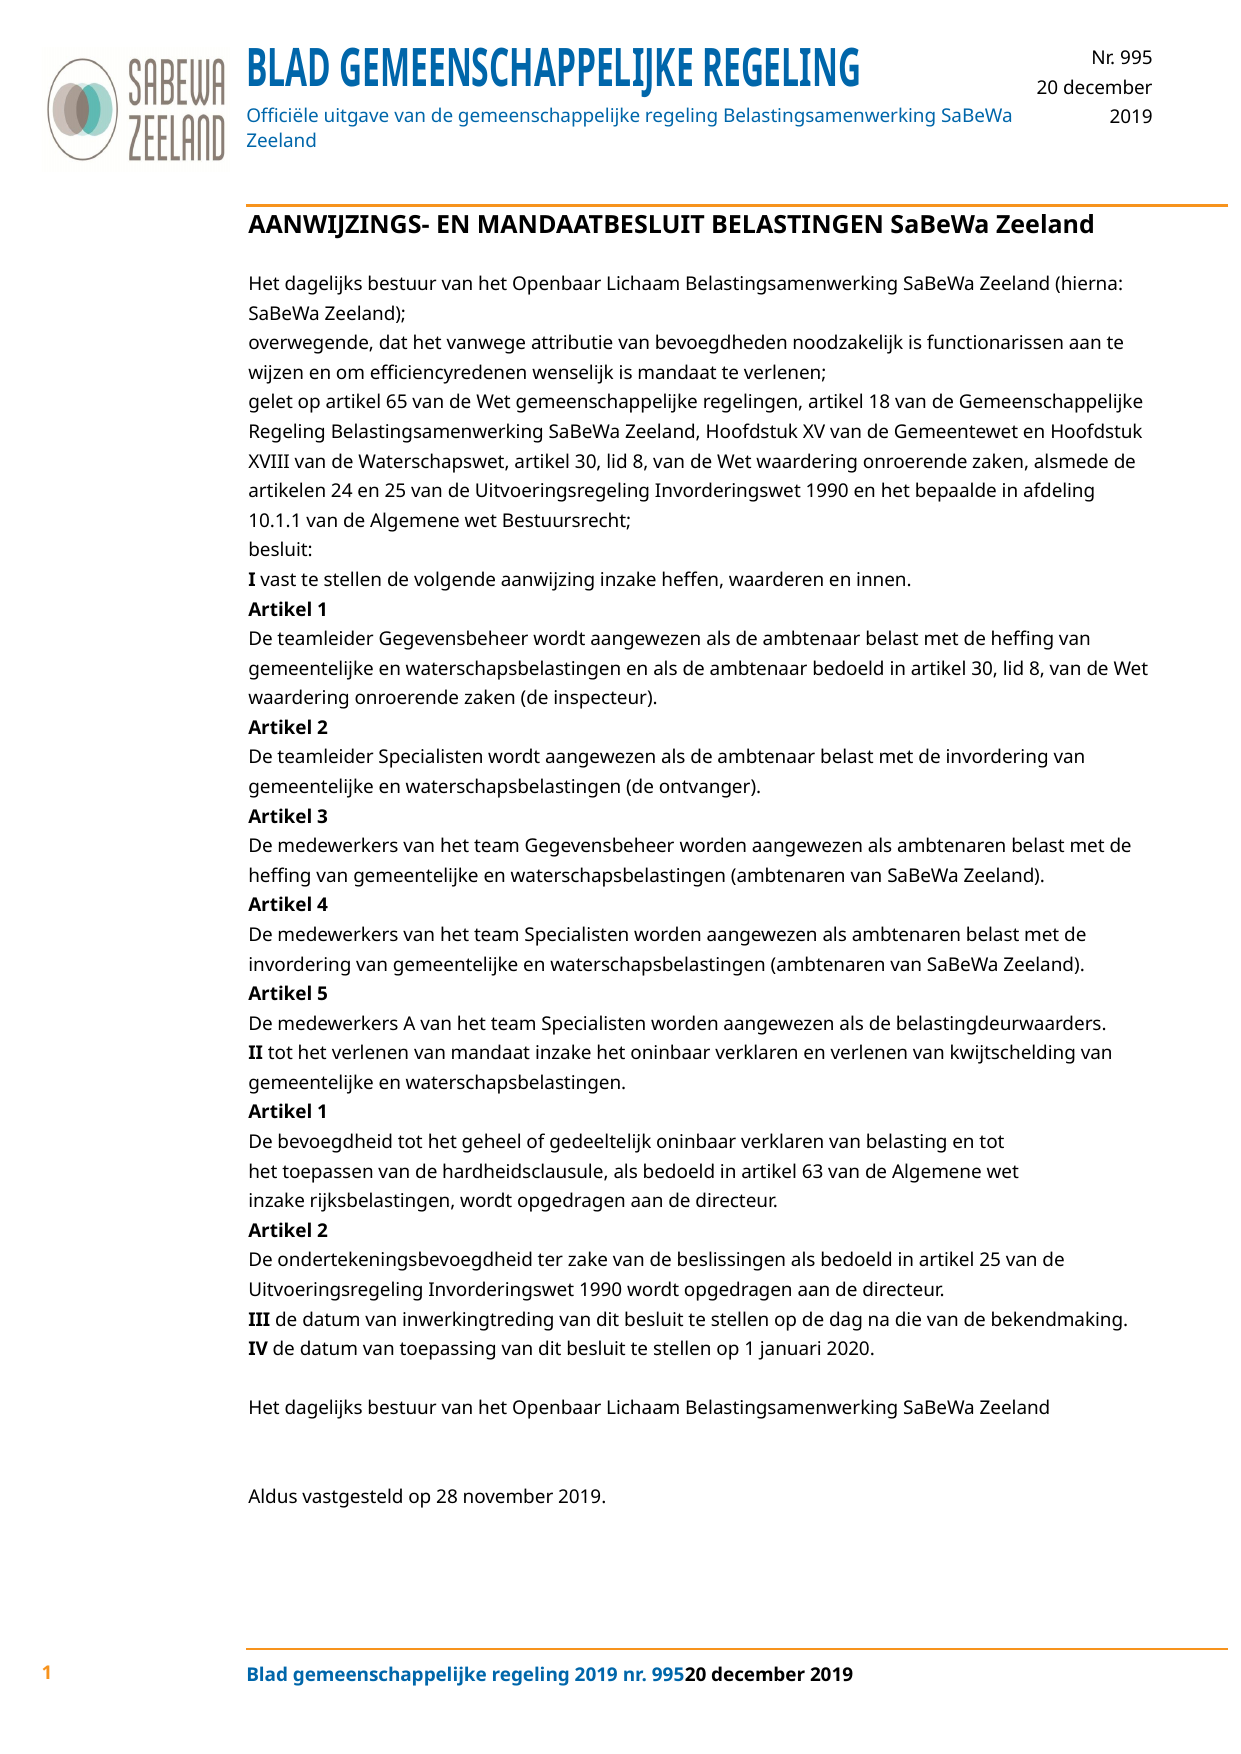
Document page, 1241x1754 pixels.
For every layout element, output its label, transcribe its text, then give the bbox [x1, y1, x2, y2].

text De medewerkers van het team Specialisten worden aangewezen als ambtenaren belast met de invordering van gemeentelijke en waterschapsbelastingen (ambtenaren van SaBeWa Zeeland). [248, 921, 1152, 976]
text Het dagelijks bestuur van het Openbaar Lichaam Belastingsamenwerking SaBeWa Zeeland [248, 1394, 1152, 1420]
picture [41, 47, 231, 172]
text inzake rijksbelastingen, wordt opgedragen aan de directeur. [248, 1187, 1152, 1213]
text III de datum van inwerkingtreding van dit besluit te stellen op de dag na die van de bekendmaking. [248, 1306, 1152, 1331]
text I vast te stellen de volgende aanwijzing inzake heffen, waarderen en innen. [248, 566, 1152, 592]
text Artikel 2 [248, 714, 1152, 740]
text Artikel 1 [248, 1099, 1152, 1124]
text De teamleider Specialisten wordt aangewezen als de ambtenaar belast met de invordering van gemeentelijke en waterschapsbelastingen (de ontvanger). [248, 744, 1152, 799]
text Aldus vastgesteld op 28 november 2019. [248, 1483, 1152, 1509]
text overwegende, dat het vanwege attributie van bevoegdheden noodzakelijk is functionarissen aan te wijzen en om efficiencyredenen wenselijk is mandaat te verlenen; [248, 329, 1152, 385]
text Artikel 1 [248, 596, 1152, 621]
text Artikel 2 [248, 1217, 1152, 1243]
text De bevoegdheid tot het geheel of gedeeltelijk oninbaar verklaren van belasting en tot [248, 1128, 1152, 1154]
text gelet op artikel 65 van de Wet gemeenschappelijke regelingen, artikel 18 van de Gemeenschappelijke Regeling Belastingsamenwerking SaBeWa Zeeland, Hoofdstuk XV van de Gemeentewet en Hoofdstuk XVIII van de Waterschapswet, artikel 30, lid 8, van de Wet waardering onroerende zaken, alsmede de artikelen 24 en 25 van de Uitvoeringsregeling Invorderingswet 1990 en het bepaalde in afdeling 10.1.1 van de Algemene wet Bestuursrecht; [248, 389, 1152, 533]
text Het dagelijks bestuur van het Openbaar Lichaam Belastingsamenwerking SaBeWa Zeeland (hierna: SaBeWa Zeeland); [248, 270, 1152, 326]
text Artikel 3 [248, 803, 1152, 828]
text Artikel 5 [248, 980, 1152, 1006]
text IV de datum van toepassing van dit besluit te stellen op 1 januari 2020. [248, 1335, 1152, 1361]
text AANWIJZINGS- EN MANDAATBESLUIT BELASTINGEN SaBeWa Zeeland [248, 207, 1152, 241]
text De medewerkers A van het team Specialisten worden aangewezen als de belastingdeurwaarders. [248, 1010, 1152, 1036]
text Artikel 4 [248, 892, 1152, 917]
text besluit: [248, 537, 1152, 562]
text het toepassen van de hardheidsclausule, als bedoeld in artikel 63 van de Algemene wet [248, 1158, 1152, 1183]
text De medewerkers van het team Gegevensbeheer worden aangewezen als ambtenaren belast met de heffing van gemeentelijke en waterschapsbelastingen (ambtenaren van SaBeWa Zeeland). [248, 832, 1152, 888]
text II tot het verlenen van mandaat inzake het oninbaar verklaren en verlenen van kwijtschelding van gemeentelijke en waterschapsbelastingen. [248, 1039, 1152, 1095]
text De teamleider Gegevensbeheer wordt aangewezen als de ambtenaar belast met de heffing van gemeentelijke en waterschapsbelastingen en als de ambtenaar bedoeld in artikel 30, lid 8, van de Wet waardering onroerende zaken (de inspecteur). [248, 625, 1152, 710]
text De ondertekeningsbevoegdheid ter zake van de beslissingen als bedoeld in artikel 25 van de Uitvoeringsregeling Invorderingswet 1990 wordt opgedragen aan de directeur. [248, 1247, 1152, 1302]
